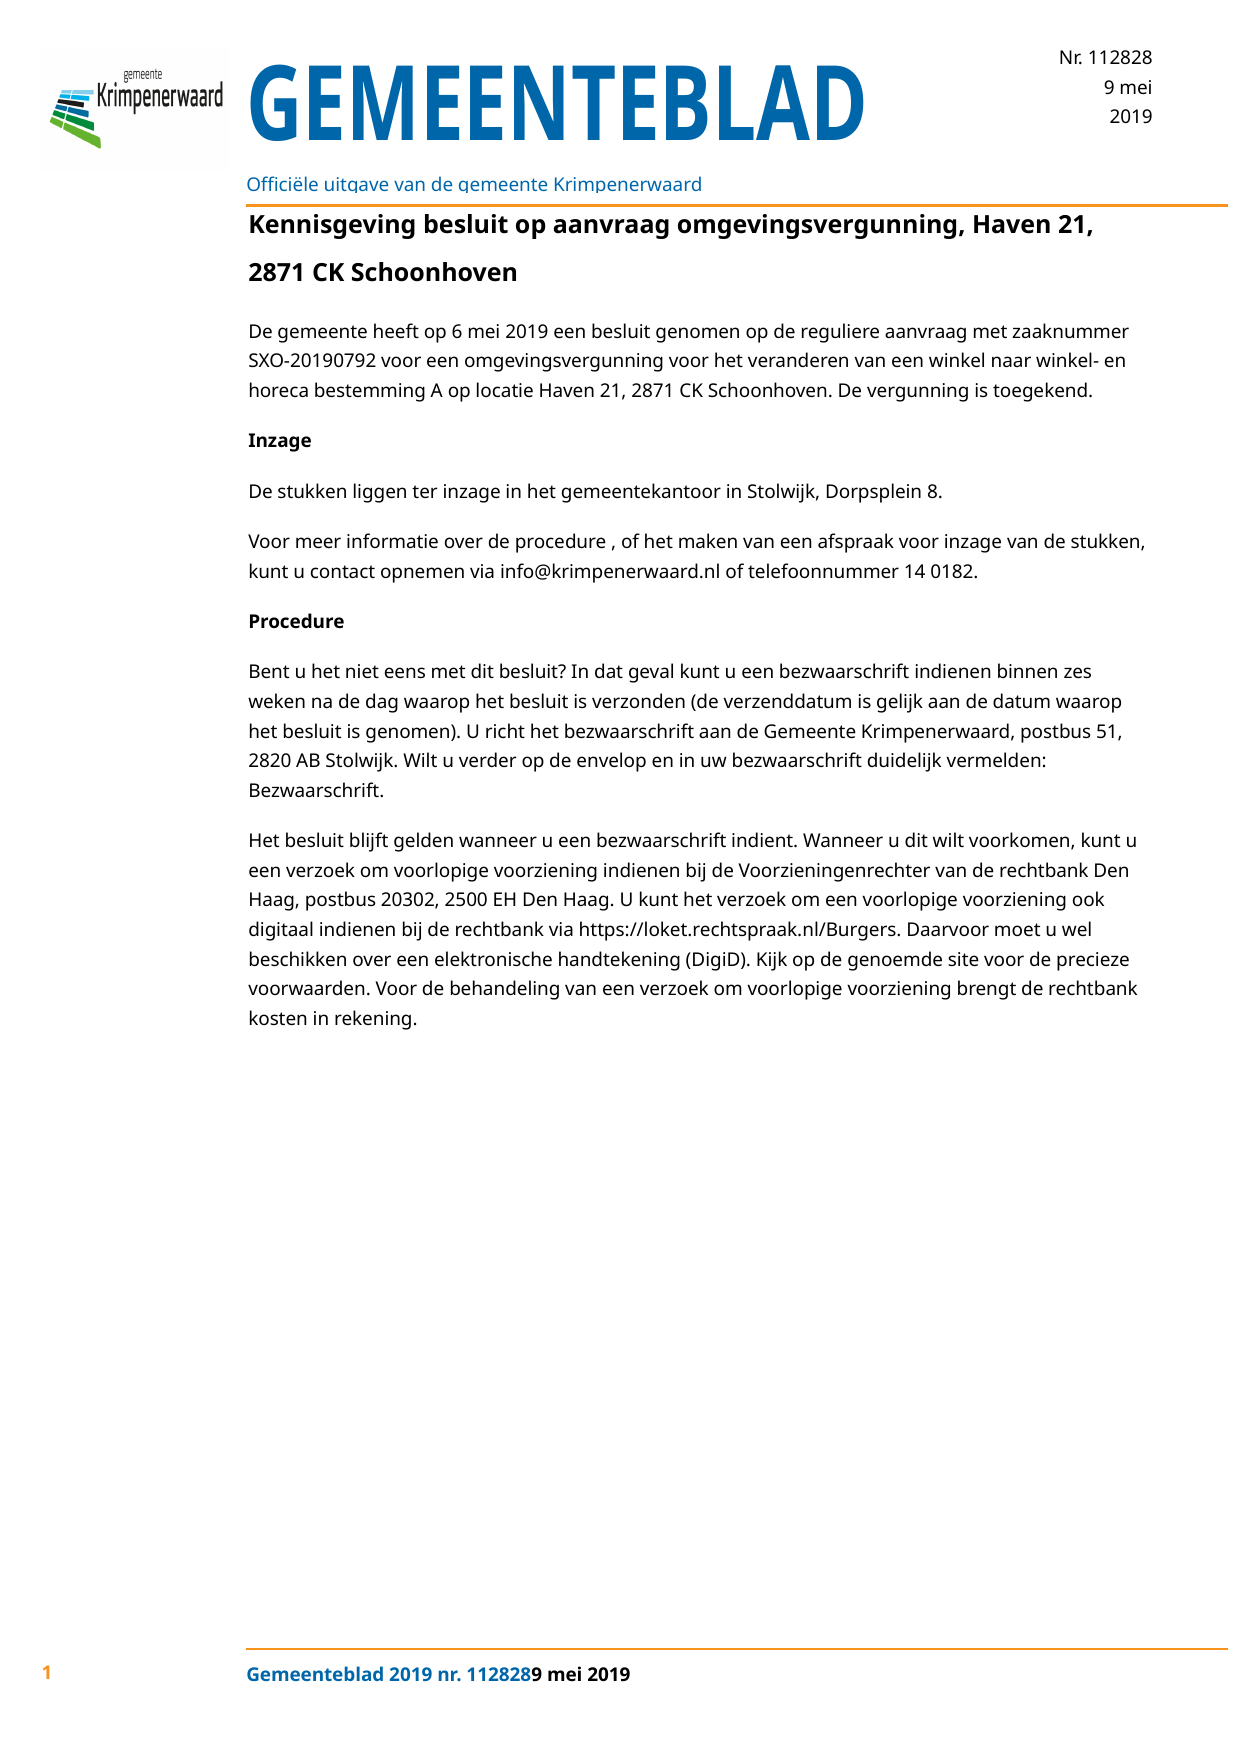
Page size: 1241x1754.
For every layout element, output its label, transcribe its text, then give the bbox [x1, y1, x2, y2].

text Kennisgeving besluit op aanvraag omgevingsvergunning, Haven 21, 2871 CK Schoonhoven [248, 207, 1152, 288]
text Procedure [248, 608, 1152, 634]
text Het besluit blijft gelden wanneer u een bezwaarschrift indient. Wanneer u dit wilt voorkomen, kunt u een verzoek om voorlopige voorziening indienen bij de Voorzieningenrechter van de rechtbank Den Haag, postbus 20302, 2500 EH Den Haag. U kunt het verzoek om een voorlopige voorziening ook digitaal indienen bij de rechtbank via https://loket.rechtspraak.nl/Burgers. Daarvoor moet u wel beschikken over een elektronische handtekening (DigiD). Kijk op de genoemde site voor de precieze voorwaarden. Voor de behandeling van een verzoek om voorlopige voorziening brengt de rechtbank kosten in rekening. [248, 827, 1152, 1031]
text De stukken liggen ter inzage in het gemeentekantoor in Stolwijk, Dorpsplein 8. [248, 478, 1152, 504]
text De gemeente heeft op 6 mei 2019 een besluit genomen op de reguliere aanvraag met zaaknummer SXO-20190792 voor een omgevingsvergunning voor het veranderen van een winkel naar winkel- en horeca bestemming A op locatie Haven 21, 2871 CK Schoonhoven. De vergunning is toegekend. [248, 318, 1152, 403]
text Inzage [248, 427, 1152, 453]
text Bent u het niet eens met dit besluit? In dat geval kunt u een bezwaarschrift indienen binnen zes weken na de dag waarop het besluit is verzonden (de verzenddatum is gelijk aan de datum waarop het besluit is genomen). U richt het bezwaarschrift aan de Gemeente Krimpenerwaard, postbus 51, 2820 AB Stolwijk. Wilt u verder op de envelop en in uw bezwaarschrift duidelijk vermelden: Bezwaarschrift. [248, 659, 1152, 803]
picture [41, 47, 231, 172]
text Voor meer informatie over de procedure , of het maken van een afspraak voor inzage van de stukken, kunt u contact opnemen via info@krimpenerwaard.nl of telefoonnummer 14 0182. [248, 528, 1152, 584]
